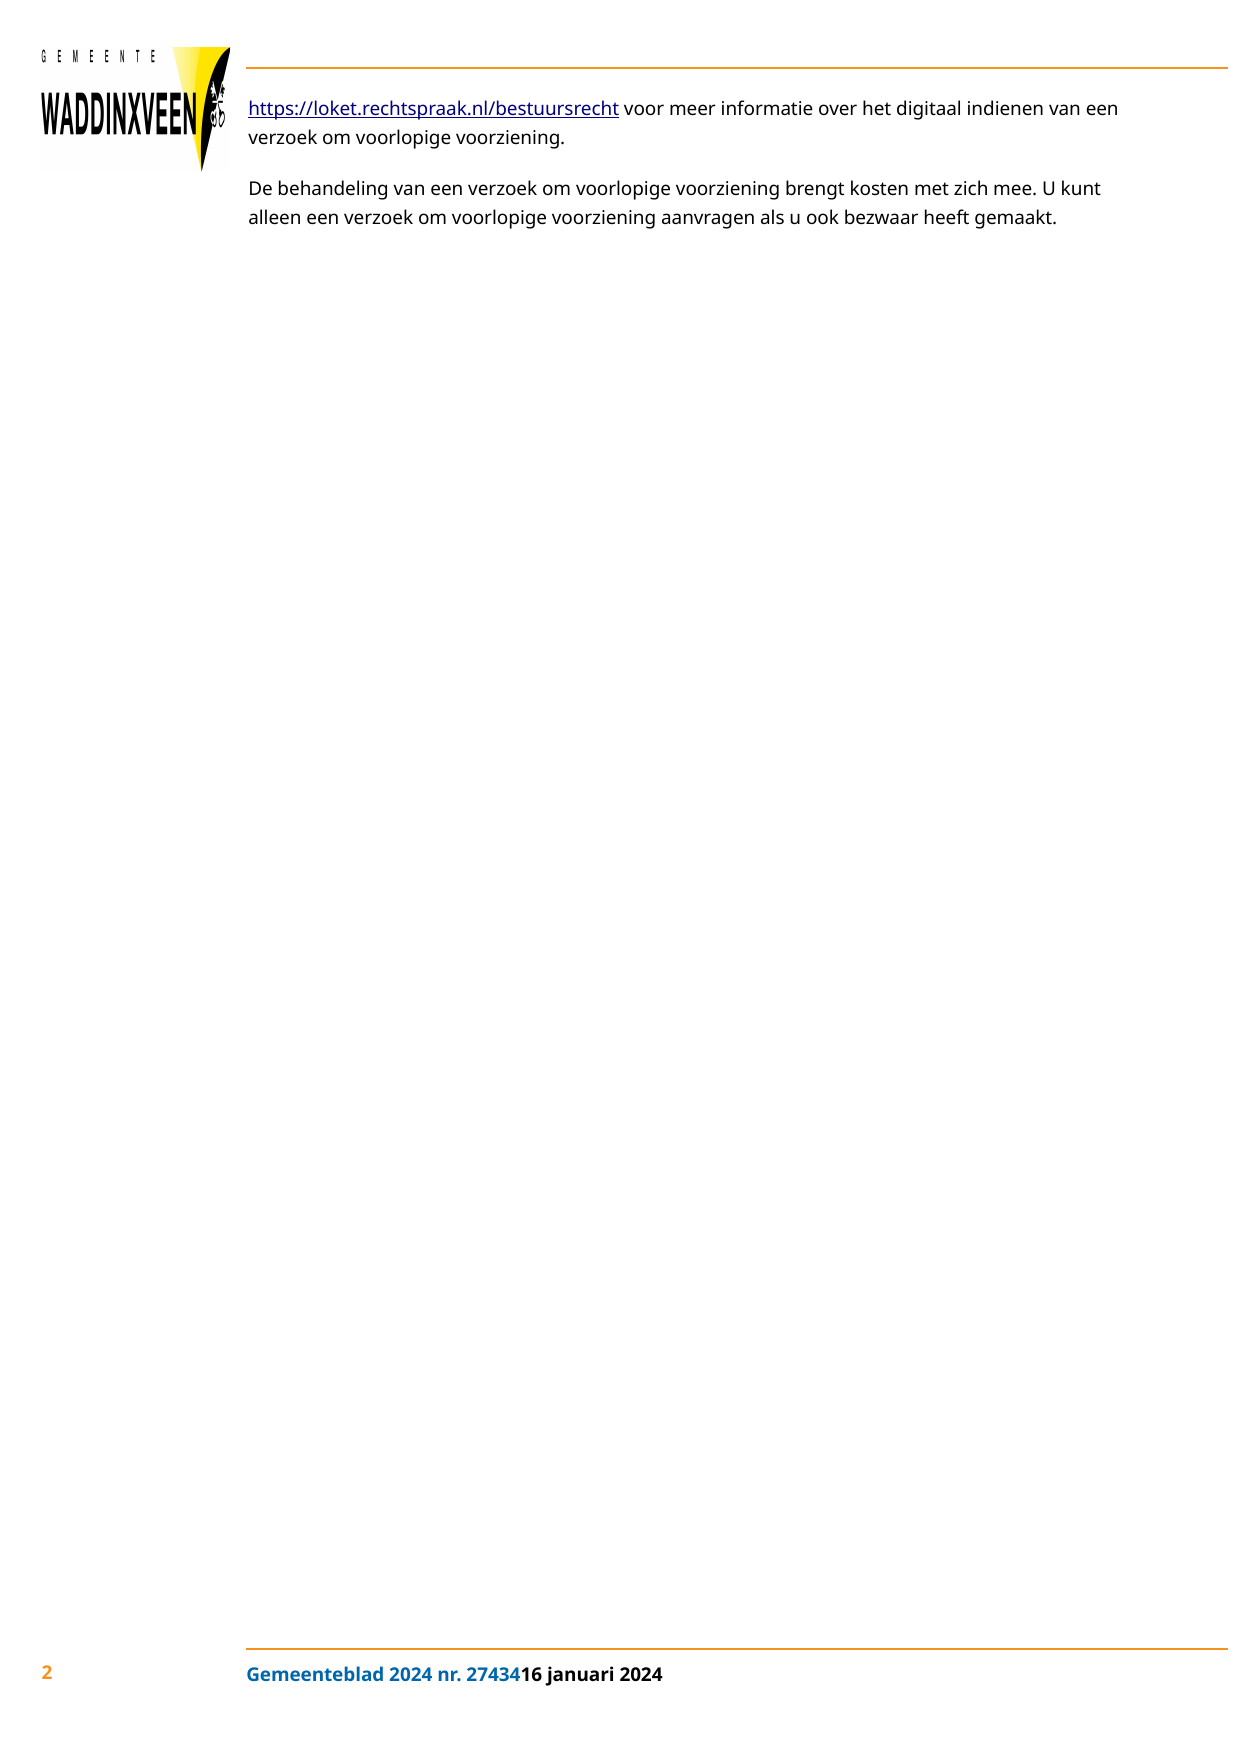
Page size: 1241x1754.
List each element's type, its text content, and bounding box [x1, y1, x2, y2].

text De behandeling van een verzoek om voorlopige voorziening brengt kosten met zich mee. U kunt alleen een verzoek om voorlopige voorziening aanvragen als u ook bezwaar heeft gemaakt. [248, 175, 1152, 230]
picture [41, 47, 231, 172]
text https://loket.rechtspraak.nl/bestuursrecht voor meer informatie over het digitaal indienen van een verzoek om voorlopige voorziening. [248, 95, 1152, 150]
